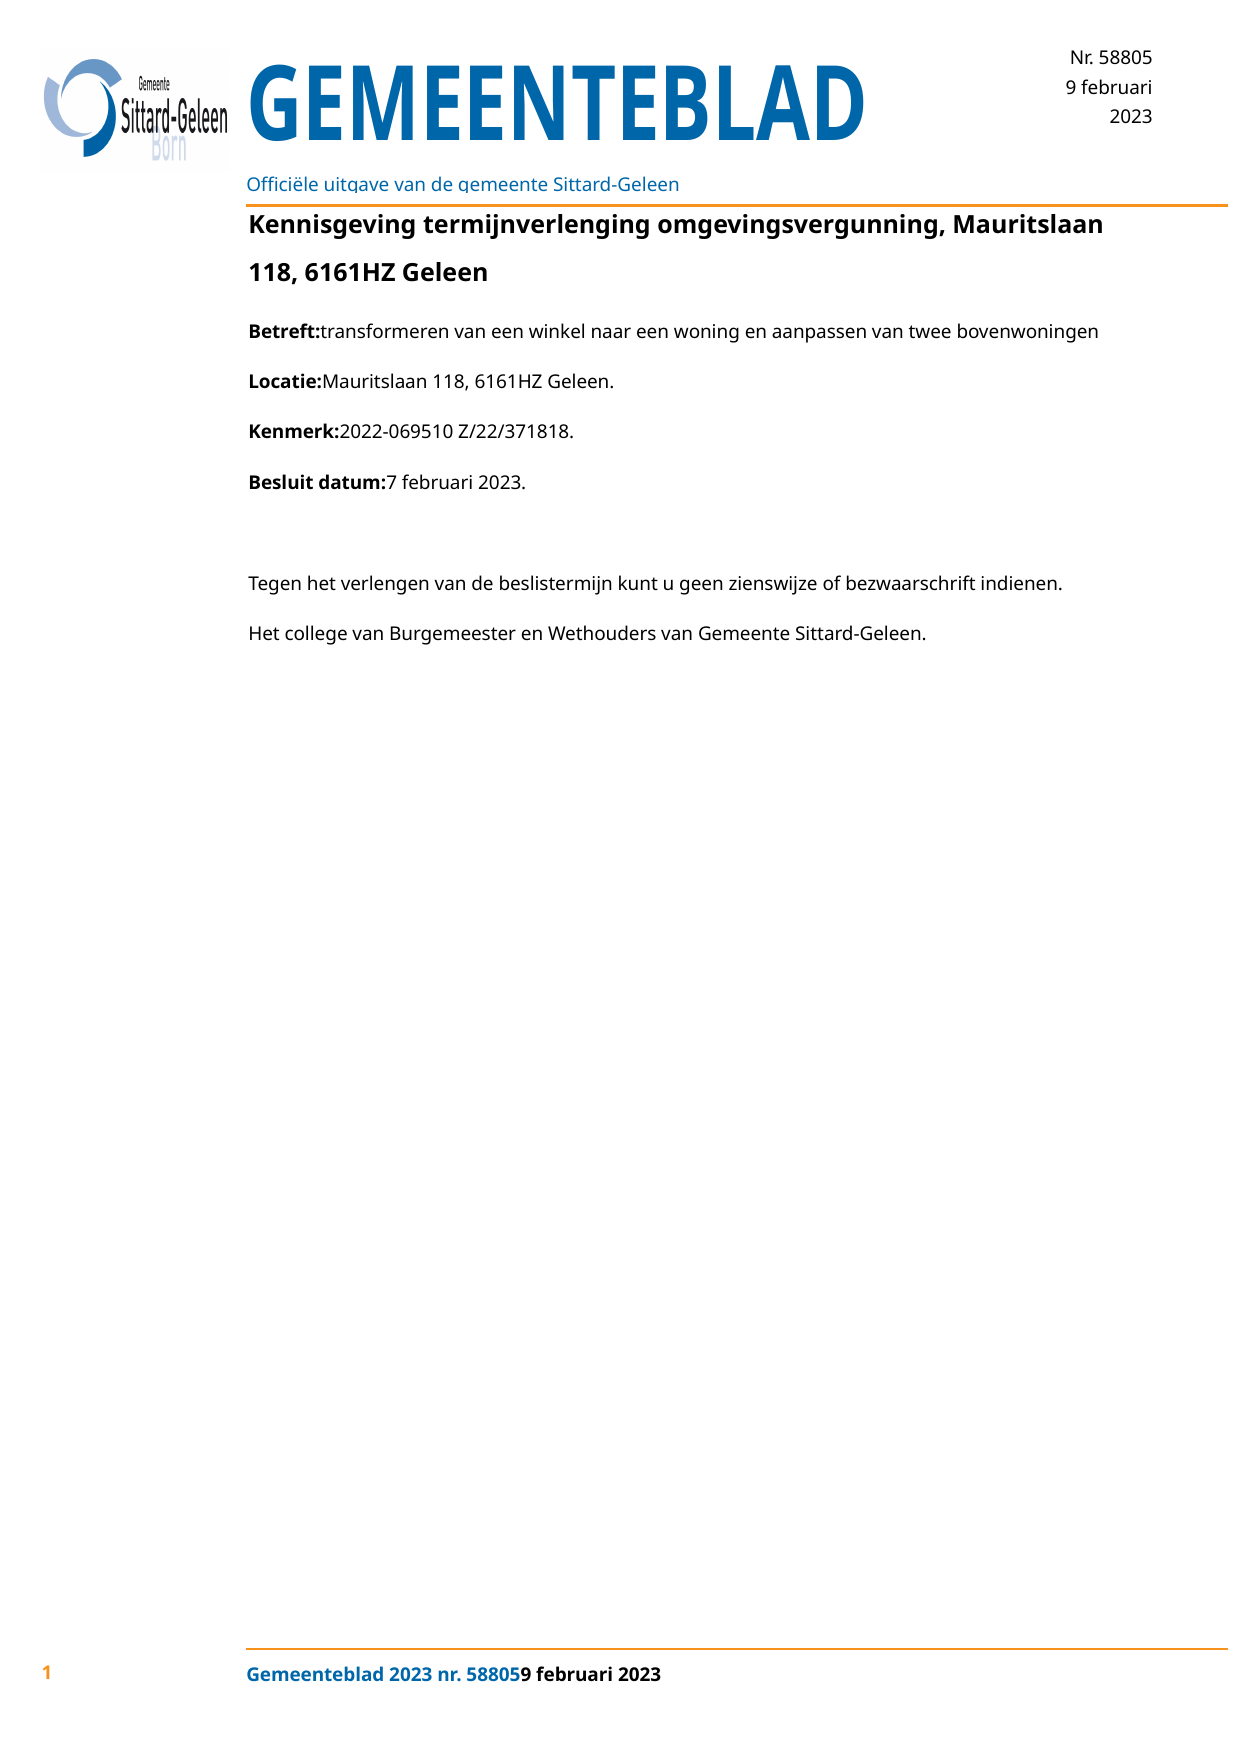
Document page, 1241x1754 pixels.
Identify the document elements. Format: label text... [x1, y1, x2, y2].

text Het college van Burgemeester en Wethouders van Gemeente Sittard-Geleen. [248, 620, 1152, 646]
text Besluit datum:7 februari 2023. [248, 469, 1152, 495]
text Betreft:transformeren van een winkel naar een woning en aanpassen van twee bovenwoningen [248, 318, 1152, 344]
text Kennisgeving termijnverlenging omgevingsvergunning, Mauritslaan 118, 6161HZ Geleen [248, 207, 1152, 288]
text Tegen het verlengen van de beslistermijn kunt u geen zienswijze of bezwaarschrift indienen. [248, 570, 1152, 596]
picture [41, 47, 231, 172]
text Locatie:Mauritslaan 118, 6161HZ Geleen. [248, 368, 1152, 394]
text Kenmerk:2022-069510 Z/22/371818. [248, 419, 1152, 444]
